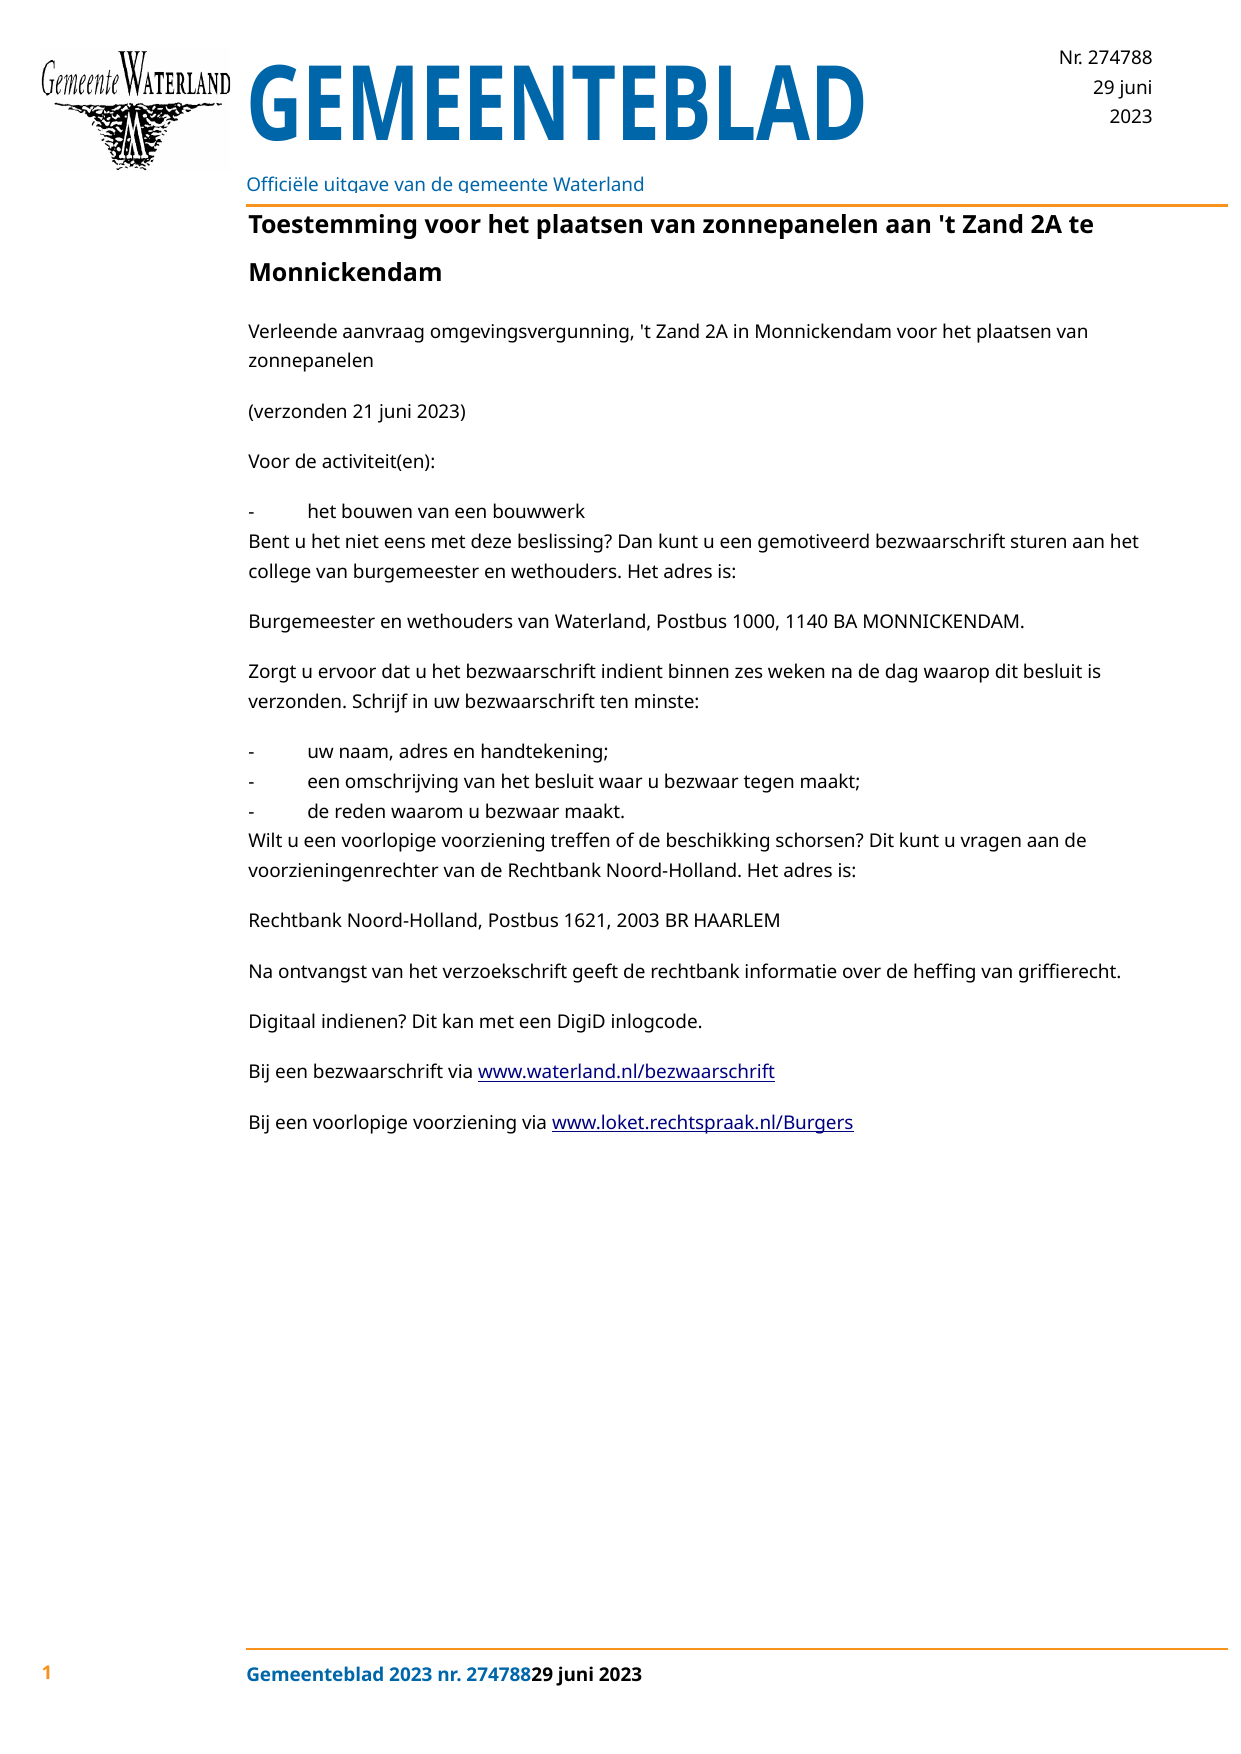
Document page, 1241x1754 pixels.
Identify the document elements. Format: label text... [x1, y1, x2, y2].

text Wilt u een voorlopige voorziening treffen of de beschikking schorsen? Dit kunt u vragen aan de voorzieningenrechter van de Rechtbank Noord-Holland. Het adres is: [248, 827, 1152, 883]
list het bouwen van een bouwwerk [248, 499, 1152, 524]
list een omschrijving van het besluit waar u bezwaar tegen maakt; [248, 768, 1152, 794]
text Bent u het niet eens met deze beslissing? Dan kunt u een gemotiveerd bezwaarschrift sturen aan het college van burgemeester en wethouders. Het adres is: [248, 528, 1152, 584]
picture [41, 47, 231, 172]
text Digitaal indienen? Dit kan met een DigiD inlogcode. [248, 1008, 1152, 1034]
text Toestemming voor het plaatsen van zonnepanelen aan 't Zand 2A te Monnickendam [248, 207, 1152, 288]
text Burgemeester en wethouders van Waterland, Postbus 1000, 1140 BA MONNICKENDAM. [248, 608, 1152, 634]
text Bij een bezwaarschrift via www.waterland.nl/bezwaarschrift [248, 1059, 1152, 1084]
text (verzonden 21 juni 2023) [248, 398, 1152, 424]
text Bij een voorlopige voorziening via www.loket.rechtspraak.nl/Burgers [248, 1109, 1152, 1135]
list de reden waarom u bezwaar maakt. [248, 798, 1152, 824]
text Rechtbank Noord-Holland, Postbus 1621, 2003 BR HAARLEM [248, 907, 1152, 933]
text Voor de activiteit(en): [248, 448, 1152, 474]
text Zorgt u ervoor dat u het bezwaarschrift indient binnen zes weken na de dag waarop dit besluit is verzonden. Schrijf in uw bezwaarschrift ten minste: [248, 659, 1152, 714]
text Na ontvangst van het verzoekschrift geeft de rechtbank informatie over de heffing van griffierecht. [248, 958, 1152, 984]
list uw naam, adres en handtekening; [248, 739, 1152, 764]
text Verleende aanvraag omgevingsvergunning, 't Zand 2A in Monnickendam voor het plaatsen van zonnepanelen [248, 318, 1152, 373]
